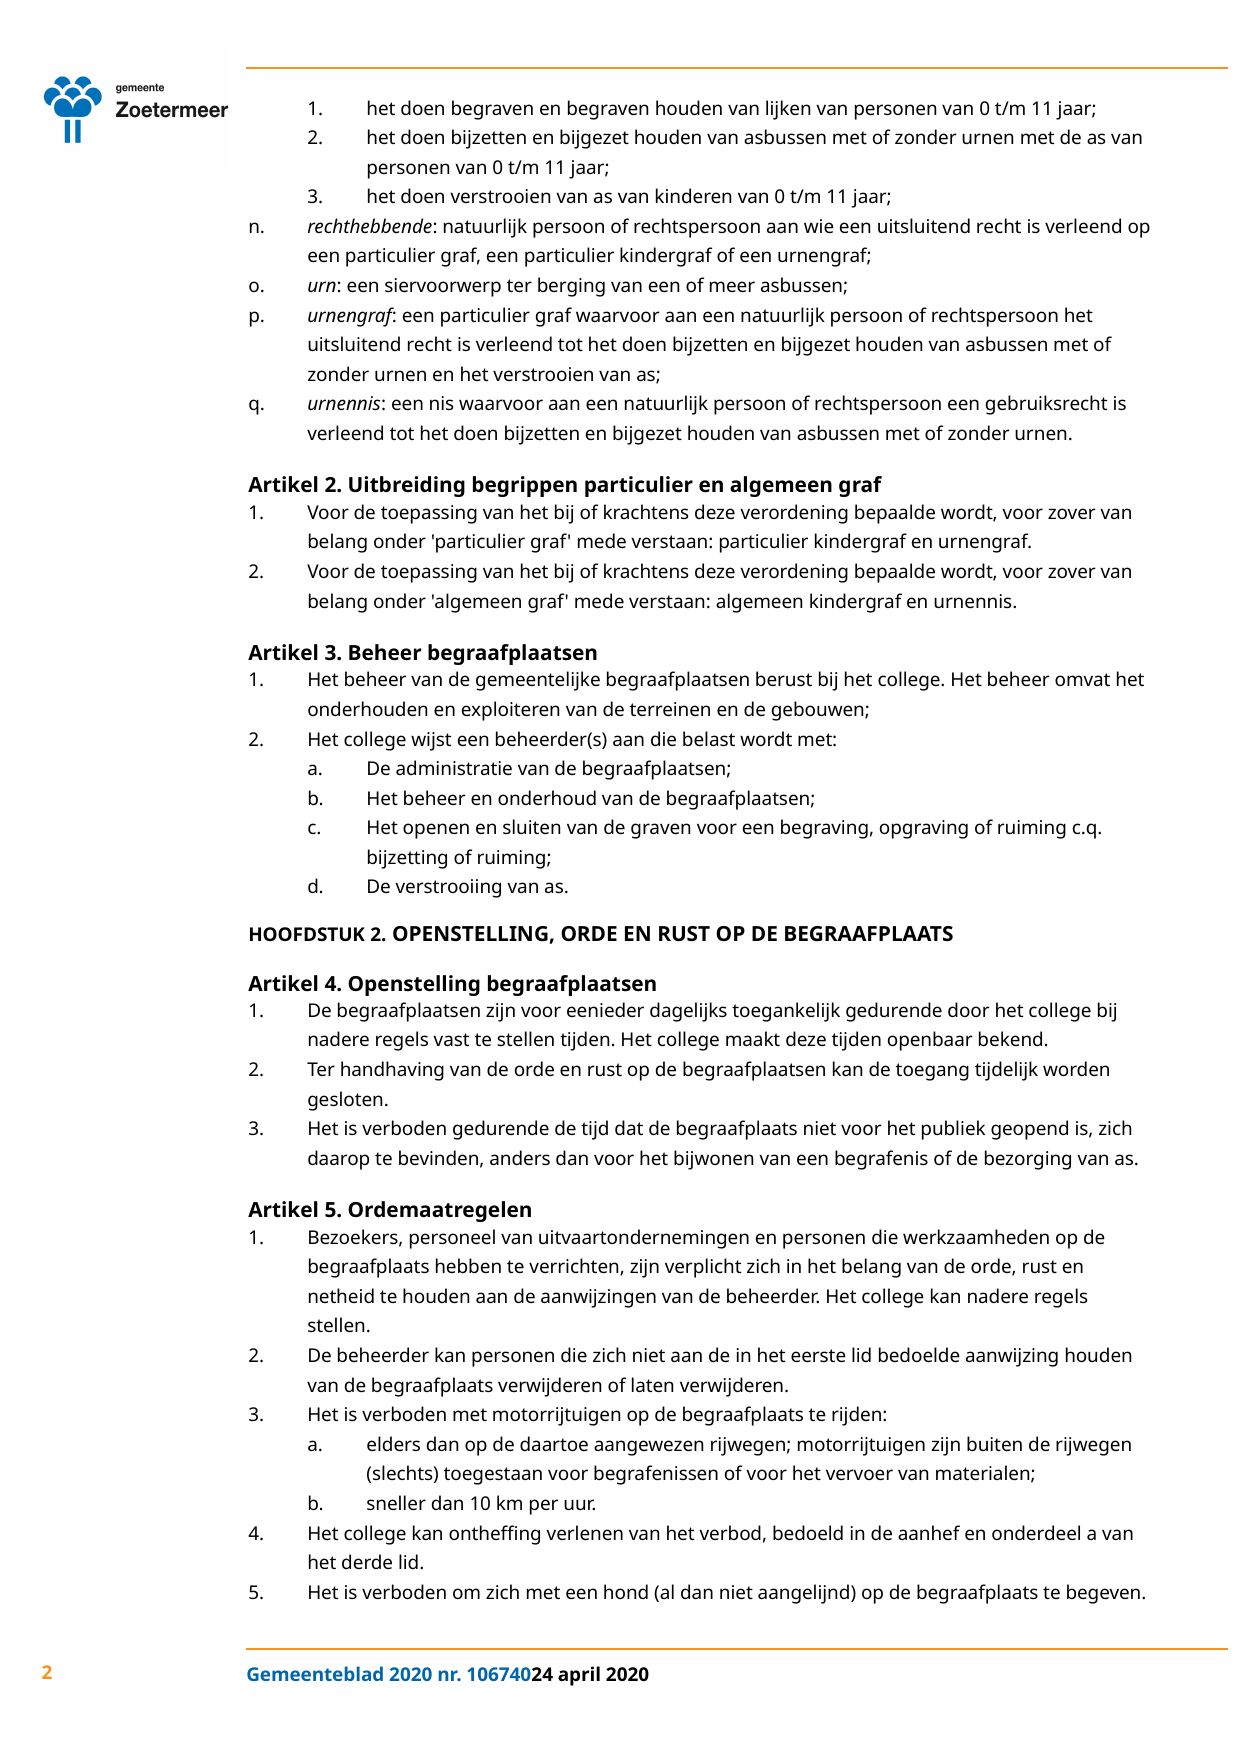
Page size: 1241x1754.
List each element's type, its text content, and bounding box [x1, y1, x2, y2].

list Bezoekers, personeel van uitvaartondernemingen en personen die werkzaamheden op de begraafplaats hebben te verrichten, zijn verplicht zich in het belang van de orde, rust en netheid te houden aan de aanwijzingen van de beheerder. Het college kan nadere regels stellen. [248, 1224, 1152, 1338]
list urnengraf: een particulier graf waarvoor aan een natuurlijk persoon of rechtspersoon het uitsluitend recht is verleend tot het doen bijzetten en bijgezet houden van asbussen met of zonder urnen en het verstrooien van as; [248, 302, 1152, 387]
text Artikel 3. Beheer begraafplaatsen [248, 638, 1152, 667]
list Ter handhaving van de orde en rust op de begraafplaatsen kan de toegang tijdelijk worden gesloten. [248, 1056, 1152, 1112]
list De administratie van de begraafplaatsen; [307, 755, 1152, 781]
list Het beheer en onderhoud van de begraafplaatsen; [307, 785, 1152, 811]
list urn: een siervoorwerp ter berging van een of meer asbussen; [248, 272, 1152, 298]
list Het beheer van de gemeentelijke begraafplaatsen berust bij het college. Het beheer omvat het onderhouden en exploiteren van de terreinen en de gebouwen; [248, 667, 1152, 722]
list Het is verboden gedurende de tijd dat de begraafplaats niet voor het publiek geopend is, zich daarop te bevinden, anders dan voor het bijwonen van een begrafenis of de bezorging van as. [248, 1115, 1152, 1171]
list Het openen en sluiten van de graven voor een begraving, opgraving of ruiming c.q. bijzetting of ruiming; [307, 814, 1152, 870]
list Voor de toepassing van het bij of krachtens deze verordening bepaalde wordt, voor zover van belang onder 'particulier graf' mede verstaan: particulier kindergraf en urnengraf. [248, 499, 1152, 554]
picture [41, 47, 231, 172]
text Artikel 5. Ordemaatregelen [248, 1195, 1152, 1224]
list Het is verboden om zich met een hond (al dan niet aangelijnd) op de begraafplaats te begeven. [248, 1579, 1152, 1604]
list het doen begraven en begraven houden van lijken van personen van 0 t/m 11 jaar; [307, 95, 1152, 121]
text HOOFDSTUK 2. OPENSTELLING, ORDE EN RUST OP DE BEGRAAFPLAATS [248, 919, 1152, 948]
text Artikel 2. Uitbreiding begrippen particulier en algemeen graf [248, 471, 1152, 499]
text Artikel 4. Openstelling begraafplaatsen [248, 969, 1152, 997]
list elders dan op de daartoe aangewezen rijwegen; motorrijtuigen zijn buiten de rijwegen (slechts) toegestaan voor begrafenissen of voor het vervoer van materialen; [307, 1431, 1152, 1486]
list het doen bijzetten en bijgezet houden van asbussen met of zonder urnen met de as van personen van 0 t/m 11 jaar; [307, 124, 1152, 180]
list Het is verboden met motorrijtuigen op de begraafplaats te rijden: [248, 1401, 1152, 1427]
list De begraafplaatsen zijn voor eenieder dagelijks toegankelijk gedurende door het college bij nadere regels vast te stellen tijden. Het college maakt deze tijden openbaar bekend. [248, 997, 1152, 1052]
list De verstrooiing van as. [307, 874, 1152, 899]
list rechthebbende: natuurlijk persoon of rechtspersoon aan wie een uitsluitend recht is verleend op een particulier graf, een particulier kindergraf of een urnengraf; [248, 213, 1152, 268]
list het doen verstrooien van as van kinderen van 0 t/m 11 jaar; [307, 183, 1152, 209]
list Het college kan ontheffing verlenen van het verbod, bedoeld in de aanhef en onderdeel a van het derde lid. [248, 1520, 1152, 1575]
list Het college wijst een beheerder(s) aan die belast wordt met: [248, 726, 1152, 752]
list De beheerder kan personen die zich niet aan de in het eerste lid bedoelde aanwijzing houden van de begraafplaats verwijderen of laten verwijderen. [248, 1342, 1152, 1397]
list urnennis: een nis waarvoor aan een natuurlijk persoon of rechtspersoon een gebruiksrecht is verleend tot het doen bijzetten en bijgezet houden van asbussen met of zonder urnen. [248, 391, 1152, 446]
list Voor de toepassing van het bij of krachtens deze verordening bepaalde wordt, voor zover van belang onder 'algemeen graf' mede verstaan: algemeen kindergraf en urnennis. [248, 558, 1152, 613]
list sneller dan 10 km per uur. [307, 1490, 1152, 1516]
